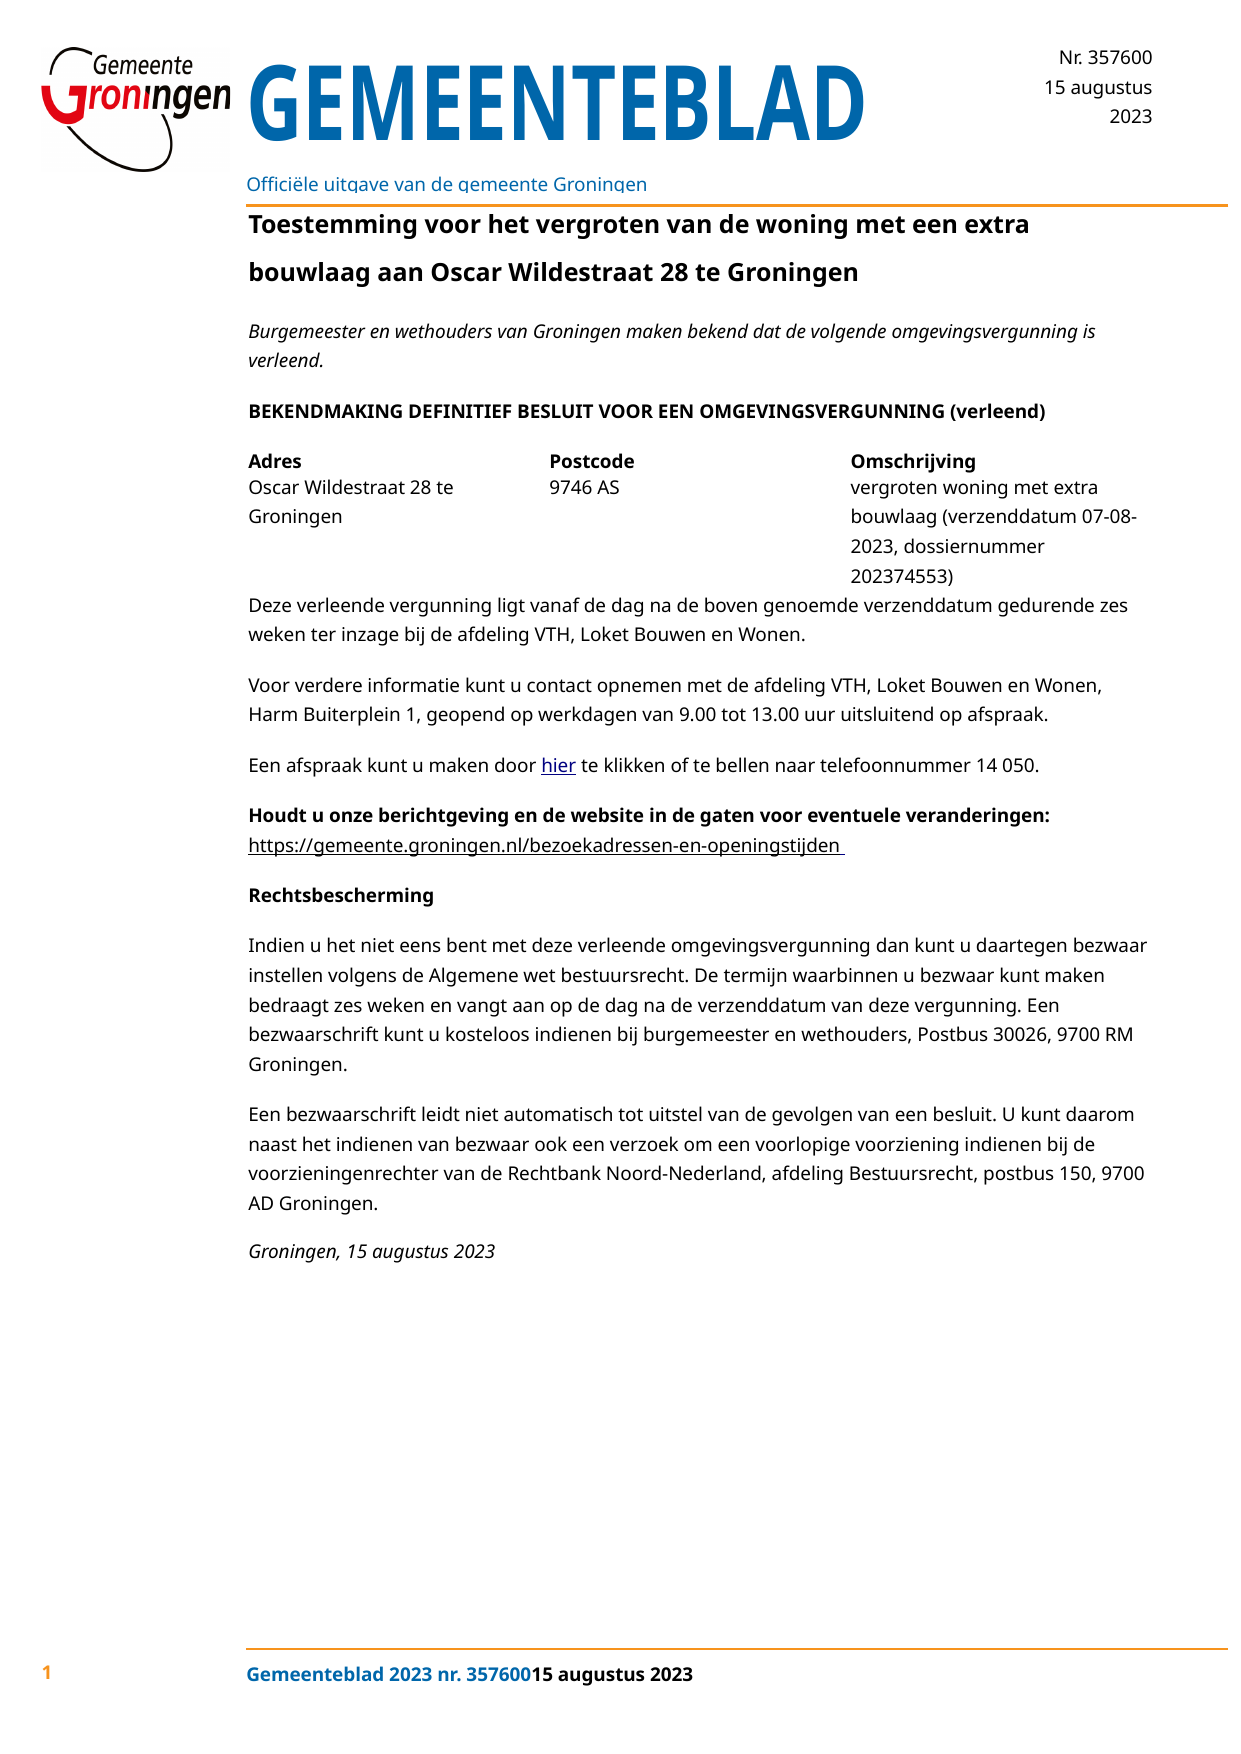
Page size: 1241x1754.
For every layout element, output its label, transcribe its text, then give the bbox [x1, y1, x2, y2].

text Toestemming voor het vergroten van de woning met een extra bouwlaag aan Oscar Wildestraat 28 te Groningen [248, 207, 1152, 288]
table_header Adres [248, 449, 549, 474]
table_header Omschrijving [850, 449, 1152, 474]
text Rechtsbescherming [248, 882, 1152, 908]
table_cell Oscar Wildestraat 28 te Groningen [248, 474, 549, 589]
text Deze verleende vergunning ligt vanaf de dag na de boven genoemde verzenddatum gedurende zes weken ter inzage bij de afdeling VTH, Loket Bouwen en Wonen. [248, 592, 1152, 647]
text Burgemeester en wethouders van Groningen maken bekend dat de volgende omgevingsvergunning is verleend. [248, 318, 1152, 373]
text Indien u het niet eens bent met deze verleende omgevingsvergunning dan kunt u daartegen bezwaar instellen volgens de Algemene wet bestuursrecht. De termijn waarbinnen u bezwaar kunt maken bedraagt zes weken en vangt aan op de dag na de verzenddatum van deze vergunning. Een bezwaarschrift kunt u kosteloos indienen bij burgemeester en wethouders, Postbus 30026, 9700 RM Groningen. [248, 933, 1152, 1077]
table_cell 9746 AS [549, 474, 850, 589]
table_cell vergroten woning met extra bouwlaag (verzenddatum 07-08-2023, dossiernummer 202374553) [850, 474, 1152, 589]
text Een bezwaarschrift leidt niet automatisch tot uitstel van de gevolgen van een besluit. U kunt daarom naast het indienen van bezwaar ook een verzoek om een voorlopige voorziening indienen bij de voorzieningenrechter van de Rechtbank Noord-Nederland, afdeling Bestuursrecht, postbus 150, 9700 AD Groningen. [248, 1101, 1152, 1216]
picture [41, 47, 231, 172]
text Houdt u onze berichtgeving en de website in de gaten voor eventuele veranderingen: https://gemeente.groningen.nl/bezoekadressen-en-openingstijden [248, 802, 1152, 858]
text Voor verdere informatie kunt u contact opnemen met de afdeling VTH, Loket Bouwen en Wonen, Harm Buiterplein 1, geopend op werkdagen van 9.00 tot 13.00 uur uitsluitend op afspraak. [248, 672, 1152, 727]
text Groningen, 15 augustus 2023 [248, 1238, 1152, 1264]
text Een afspraak kunt u maken door hier te klikken of te bellen naar telefoonnummer 14 050. [248, 752, 1152, 778]
text BEKENDMAKING DEFINITIEF BESLUIT VOOR EEN OMGEVINGSVERGUNNING (verleend) [248, 398, 1152, 424]
table_header Postcode [549, 449, 850, 474]
